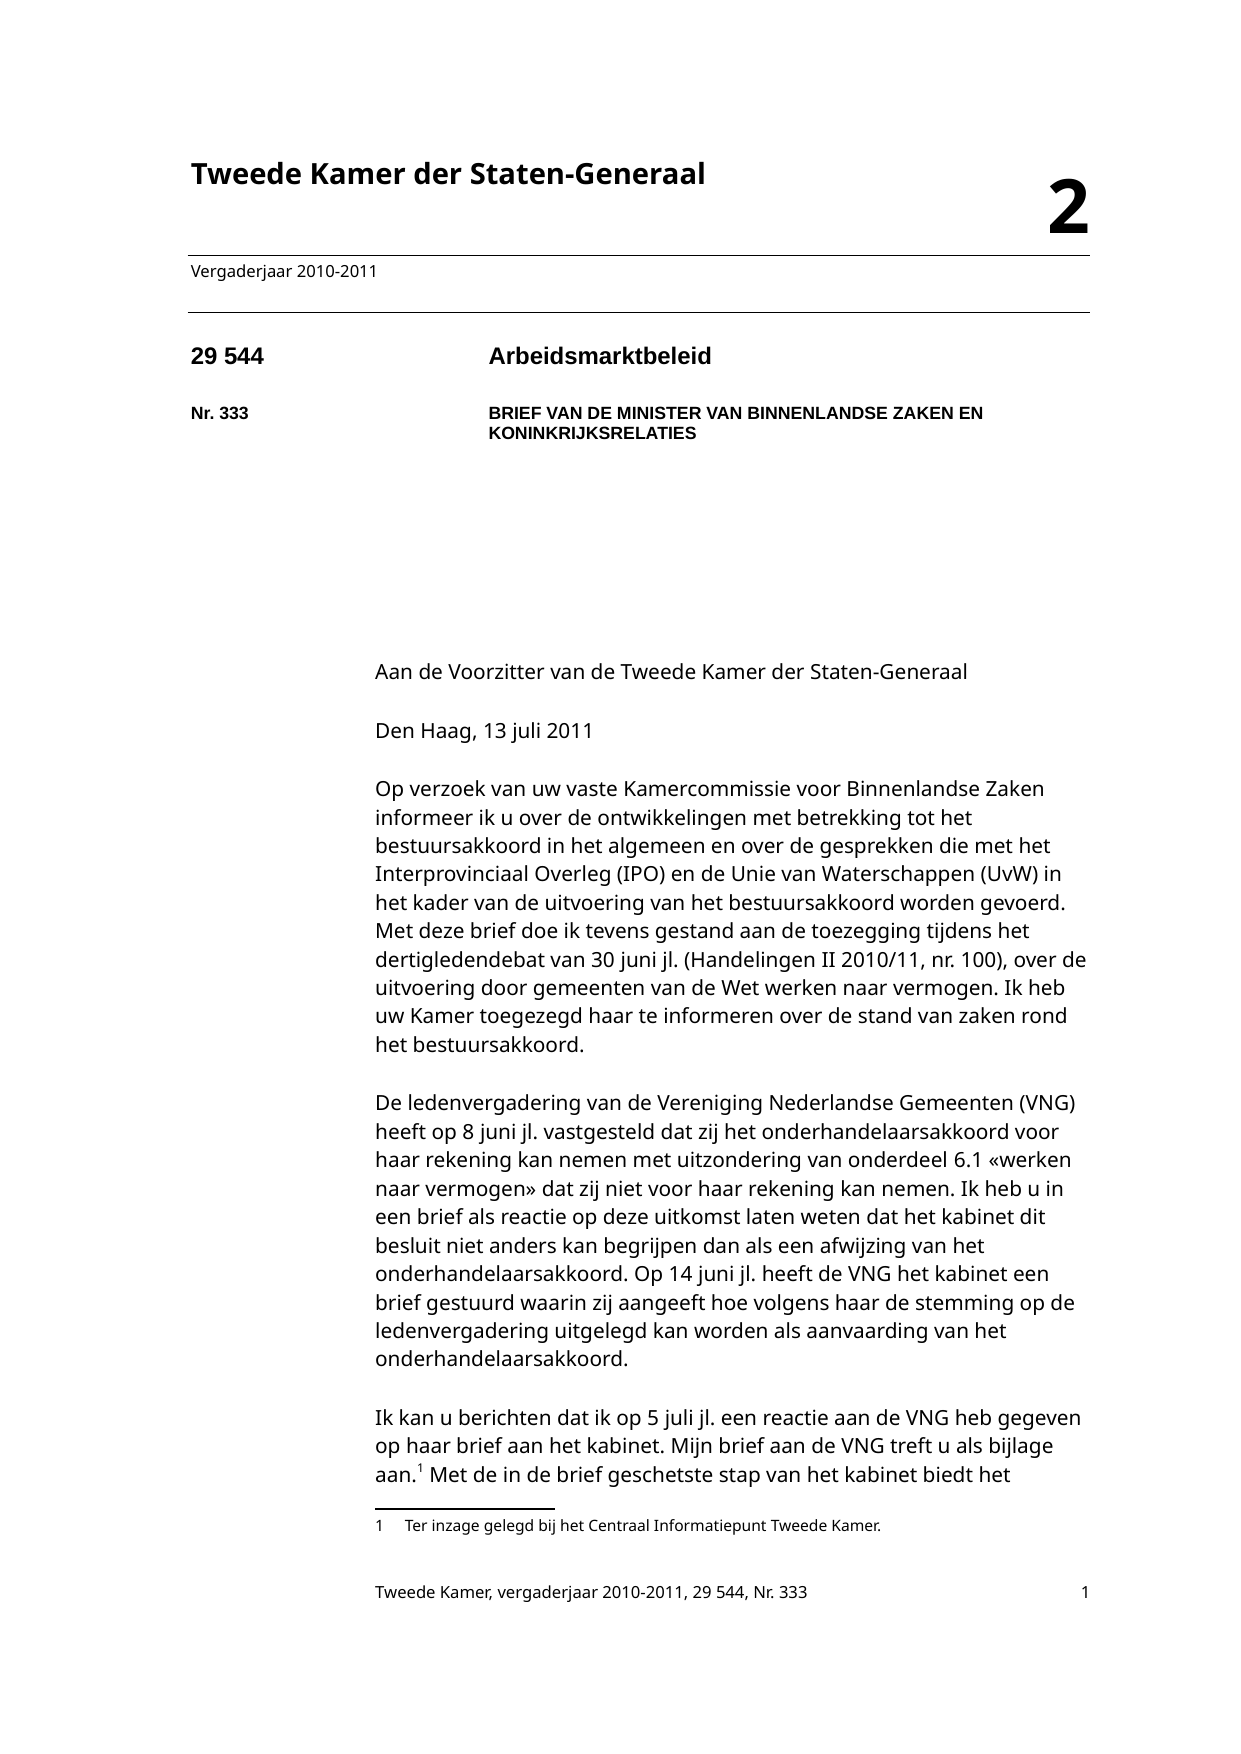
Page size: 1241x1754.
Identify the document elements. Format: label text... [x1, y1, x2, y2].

table_cell Nr. 333 [188, 399, 485, 539]
table_header Tweede Kamer der Staten-Generaal [188, 150, 909, 255]
text Ik kan u berichten dat ik op 5 juli jl. een reactie aan de VNG heb gegeven op haar brief aan het kabinet. Mijn brief aan de VNG treft u als bijlage aan. Met de in de brief geschetste stap van het kabinet biedt het [375, 1403, 1090, 1488]
text Aan de Voorzitter van de Tweede Kamer der Staten-Generaal [375, 657, 1090, 686]
table_header 2 [910, 150, 1090, 255]
text De ledenvergadering van de Vereniging Nederlandse Gemeenten (VNG) heeft op 8 juni jl. vastgesteld dat zij het onderhandelaarsakkoord voor haar rekening kan nemen met uitzondering van onderdeel 6.1 «werken naar vermogen» dat zij niet voor haar rekening kan nemen. Ik heb u in een brief als reactie op deze uitkomst laten weten dat het kabinet dit besluit niet anders kan begrijpen dan als een afwijzing van het onderhandelaarsakkoord. Op 14 juni jl. heeft de VNG het kabinet een brief gestuurd waarin zij aangeeft hoe volgens haar de stemming op de ledenvergadering uitgelegd kan worden als aanvaarding van het onderhandelaarsakkoord. [375, 1088, 1090, 1373]
table_cell BRIEF VAN DE MINISTER VAN BINNENLANDSE ZAKEN EN KONINKRIJKSRELATIES [485, 399, 1090, 539]
table_cell Vergaderjaar 2010-2011 [188, 256, 485, 312]
table_cell [485, 313, 1090, 339]
table_cell [485, 256, 1090, 312]
text Ter inzage gelegd bij het Centraal Informatiepunt Tweede Kamer. [375, 1508, 1090, 1536]
table_cell 29 544 [188, 339, 485, 399]
table_cell Arbeidsmarktbeleid [485, 339, 1090, 399]
text Den Haag, 13 juli 2011 [375, 716, 1090, 744]
text Op verzoek van uw vaste Kamercommissie voor Binnenlandse Zaken informeer ik u over de ontwikkelingen met betrekking tot het bestuursakkoord in het algemeen en over de gesprekken die met het Interprovinciaal Overleg (IPO) en de Unie van Waterschappen (UvW) in het kader van de uitvoering van het bestuursakkoord worden gevoerd. Met deze brief doe ik tevens gestand aan de toezegging tijdens het dertigledendebat van 30 juni jl. (Handelingen II 2010/11, nr. 100), over de uitvoering door gemeenten van de Wet werken naar vermogen. Ik heb uw Kamer toegezegd haar te informeren over de stand van zaken rond het bestuursakkoord. [375, 774, 1090, 1058]
table_cell [188, 313, 485, 339]
